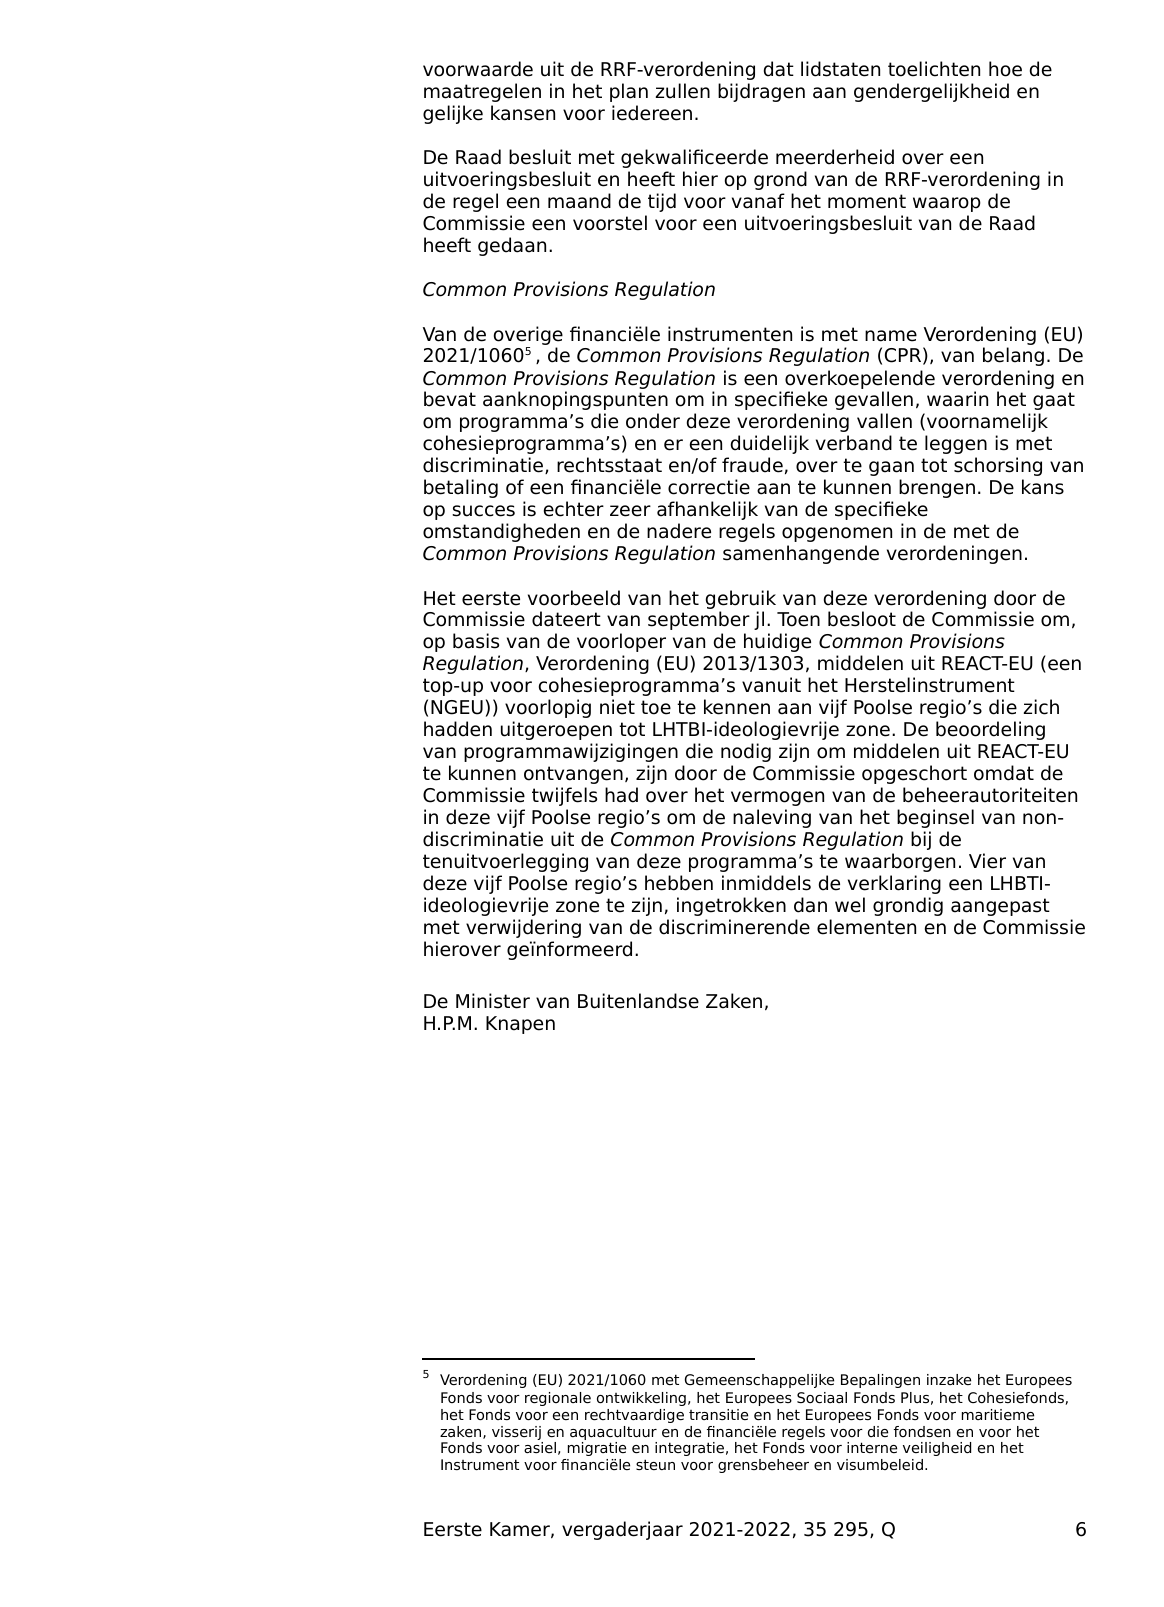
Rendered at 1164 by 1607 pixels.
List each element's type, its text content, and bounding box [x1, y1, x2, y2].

subtitle Common Provisions Regulation [422, 279, 1087, 301]
text Verordening (EU) 2021/1060 met Gemeenschappelijke Bepalingen inzake het Europees Fonds voor regionale ontwikkeling, het Europees Sociaal Fonds Plus, het Cohesiefonds, het Fonds voor een rechtvaardige transitie en het Europees Fonds voor maritieme zaken, visserij en aquacultuur en de financiële regels voor die fondsen en voor het Fonds voor asiel, migratie en integratie, het Fonds voor interne veiligheid en het Instrument voor financiële steun voor grensbeheer en visumbeleid. [422, 1368, 1087, 1474]
text De Minister van Buitenlandse Zaken, H.P.M. Knapen [422, 991, 1087, 1035]
text De Raad besluit met gekwalificeerde meerderheid over een uitvoeringsbesluit en heeft hier op grond van de RRF-verordening in de regel een maand de tijd voor vanaf het moment waarop de Commissie een voorstel voor een uitvoeringsbesluit van de Raad heeft gedaan. [422, 147, 1087, 257]
text Het eerste voorbeeld van het gebruik van deze verordening door de Commissie dateert van september jl. Toen besloot de Commissie om, op basis van de voorloper van de huidige Common Provisions Regulation, Verordening (EU) 2013/1303, middelen uit REACT-EU (een top-up voor cohesieprogramma’s vanuit het Herstelinstrument (NGEU)) voorlopig niet toe te kennen aan vijf Poolse regio’s die zich hadden uitgeroepen tot LHTBI-ideologievrije zone. De beoordeling van programmawijzigingen die nodig zijn om middelen uit REACT-EU te kunnen ontvangen, zijn door de Commissie opgeschort omdat de Commissie twijfels had over het vermogen van de beheerautoriteiten in deze vijf Poolse regio’s om de naleving van het beginsel van non-discriminatie uit de Common Provisions Regulation bij de tenuitvoerlegging van deze programma’s te waarborgen. Vier van deze vijf Poolse regio’s hebben inmiddels de verklaring een LHBTI-ideologievrije zone te zijn, ingetrokken dan wel grondig aangepast met verwijdering van de discriminerende elementen en de Commissie hierover geïnformeerd. [422, 587, 1087, 961]
text voorwaarde uit de RRF-verordening dat lidstaten toelichten hoe de maatregelen in het plan zullen bijdragen aan gendergelijkheid en gelijke kansen voor iedereen. [422, 59, 1087, 125]
text Van de overige financiële instrumenten is met name Verordening (EU) 2021/1060, de Common Provisions Regulation (CPR), van belang. De Common Provisions Regulation is een overkoepelende verordening en bevat aanknopingspunten om in specifieke gevallen, waarin het gaat om programma’s die onder deze verordening vallen (voornamelijk cohesieprogramma’s) en er een duidelijk verband te leggen is met discriminatie, rechtsstaat en/of fraude, over te gaan tot schorsing van betaling of een financiële correctie aan te kunnen brengen. De kans op succes is echter zeer afhankelijk van de specifieke omstandigheden en de nadere regels opgenomen in de met de Common Provisions Regulation samenhangende verordeningen. [422, 323, 1087, 565]
